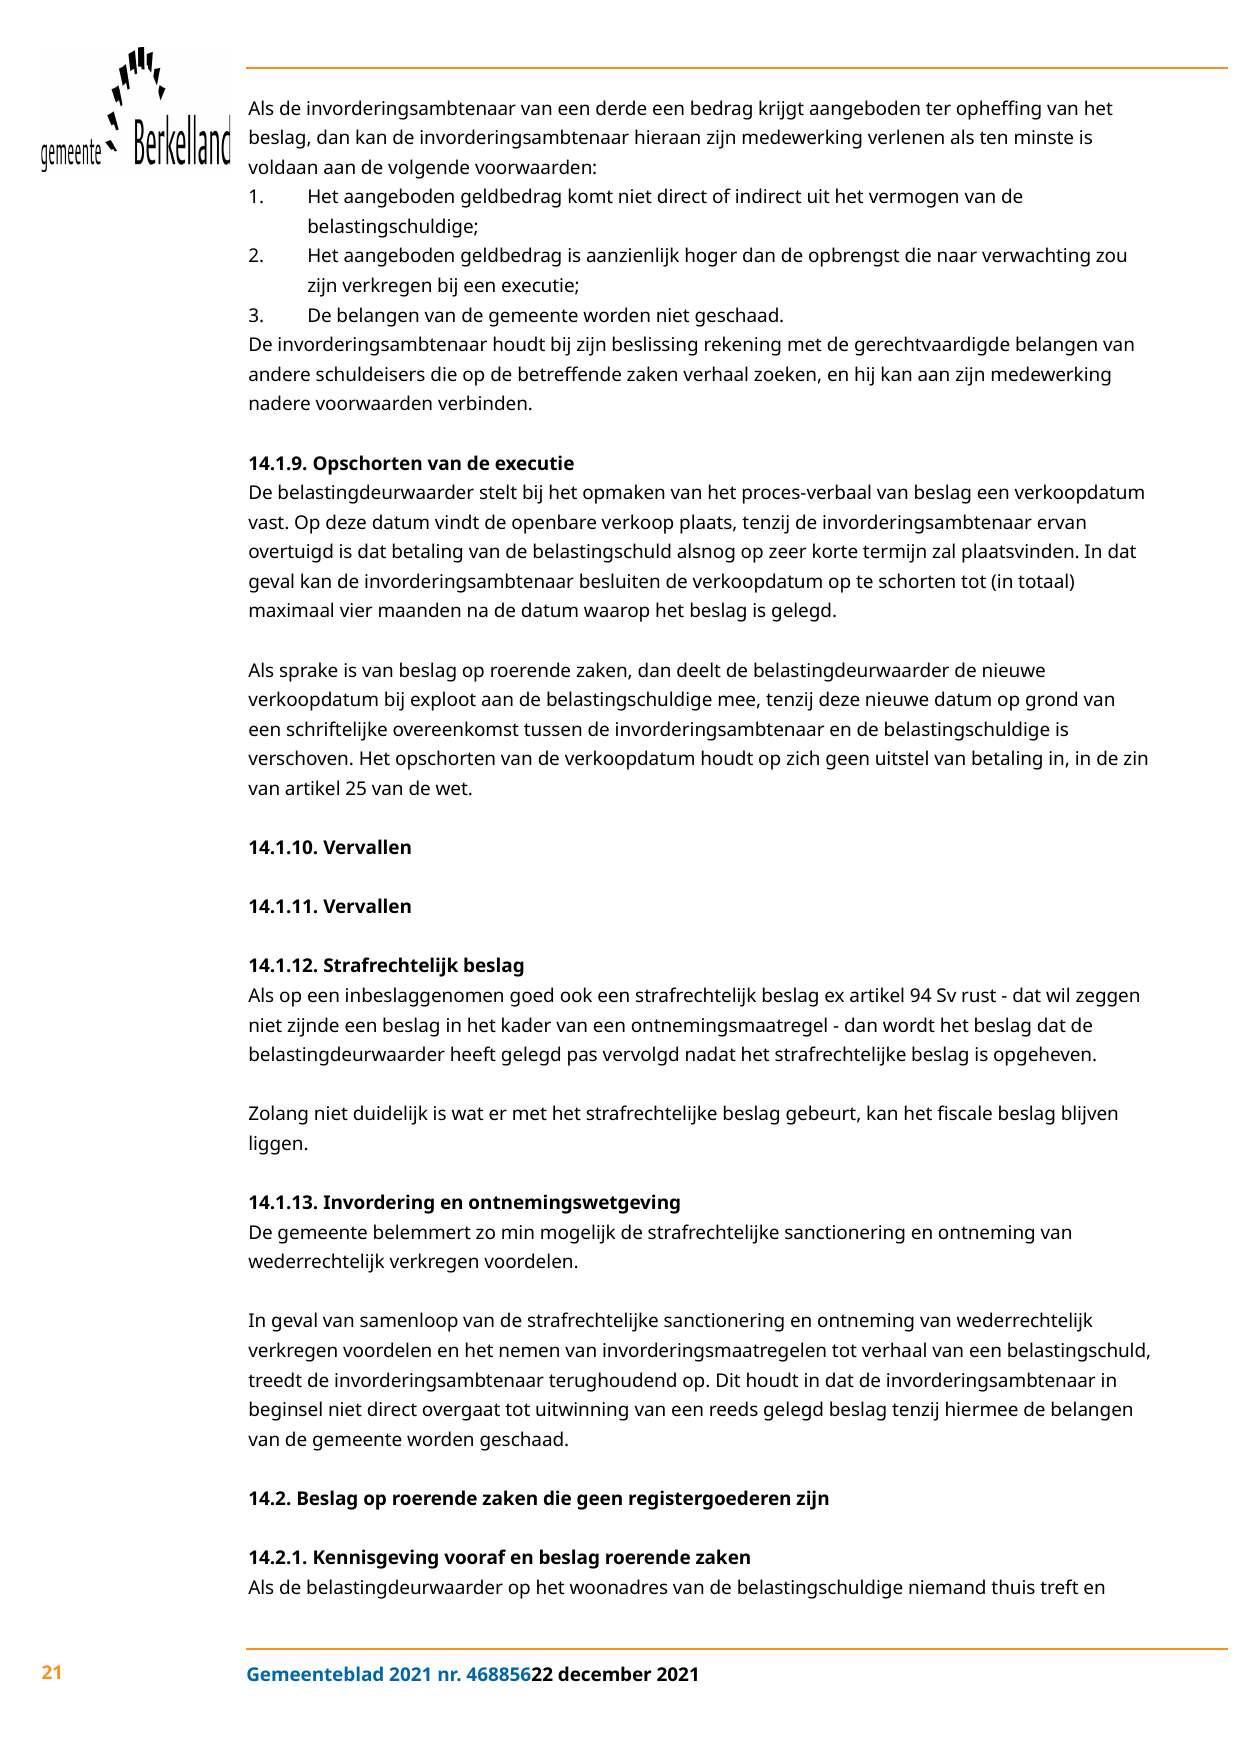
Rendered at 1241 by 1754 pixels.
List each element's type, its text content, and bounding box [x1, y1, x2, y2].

text 14.2.1. Kennisgeving vooraf en beslag roerende zaken [248, 1544, 1152, 1570]
text 14.2. Beslag op roerende zaken die geen registergoederen zijn [248, 1485, 1152, 1511]
text 14.1.11. Vervallen [248, 893, 1152, 919]
text Zolang niet duidelijk is wat er met het strafrechtelijke beslag gebeurt, kan het fiscale beslag blijven liggen. [248, 1101, 1152, 1156]
text De gemeente belemmert zo min mogelijk de strafrechtelijke sanctionering en ontneming van wederrechtelijk verkregen voordelen. [248, 1219, 1152, 1274]
text 14.1.13. Invordering en ontnemingswetgeving [248, 1189, 1152, 1215]
text Als op een inbeslaggenomen goed ook een strafrechtelijk beslag ex artikel 94 Sv rust - dat wil zeggen niet zijnde een beslag in het kader van een ontnemingsmaatregel - dan wordt het beslag dat de belastingdeurwaarder heeft gelegd pas vervolgd nadat het strafrechtelijke beslag is opgeheven. [248, 982, 1152, 1067]
text 14.1.9. Opschorten van de executie [248, 450, 1152, 476]
list Het aangeboden geldbedrag komt niet direct of indirect uit het vermogen van de belastingschuldige; [248, 183, 1152, 239]
text De invorderingsambtenaar houdt bij zijn beslissing rekening met de gerechtvaardigde belangen van andere schuldeisers die op de betreffende zaken verhaal zoeken, en hij kan aan zijn medewerking nadere voorwaarden verbinden. [248, 331, 1152, 416]
text In geval van samenloop van de strafrechtelijke sanctionering en ontneming van wederrechtelijk verkregen voordelen en het nemen van invorderingsmaatregelen tot verhaal van een belastingschuld, treedt de invorderingsambtenaar terughoudend op. Dit houdt in dat de invorderingsambtenaar in beginsel niet direct overgaat tot uitwinning van een reeds gelegd beslag tenzij hiermee de belangen van de gemeente worden geschaad. [248, 1308, 1152, 1452]
text De belastingdeurwaarder stelt bij het opmaken van het proces-verbaal van beslag een verkoopdatum vast. Op deze datum vindt de openbare verkoop plaats, tenzij de invorderingsambtenaar ervan overtuigd is dat betaling van de belastingschuld alsnog op zeer korte termijn zal plaatsvinden. In dat geval kan de invorderingsambtenaar besluiten de verkoopdatum op te schorten tot (in totaal) maximaal vier maanden na de datum waarop het beslag is gelegd. [248, 479, 1152, 623]
text Als de invorderingsambtenaar van een derde een bedrag krijgt aangeboden ter opheffing van het beslag, dan kan de invorderingsambtenaar hieraan zijn medewerking verlenen als ten minste is voldaan aan de volgende voorwaarden: [248, 95, 1152, 180]
list De belangen van de gemeente worden niet geschaad. [248, 302, 1152, 328]
text 14.1.10. Vervallen [248, 834, 1152, 860]
text Als sprake is van beslag op roerende zaken, dan deelt de belastingdeurwaarder de nieuwe verkoopdatum bij exploot aan de belastingschuldige mee, tenzij deze nieuwe datum op grond van een schriftelijke overeenkomst tussen de invorderingsambtenaar en de belastingschuldige is verschoven. Het opschorten van de verkoopdatum houdt op zich geen uitstel van betaling in, in de zin van artikel 25 van de wet. [248, 657, 1152, 801]
list Het aangeboden geldbedrag is aanzienlijk hoger dan de opbrengst die naar verwachting zou zijn verkregen bij een executie; [248, 243, 1152, 298]
text 14.1.12. Strafrechtelijk beslag [248, 953, 1152, 978]
picture [41, 47, 231, 172]
text Als de belastingdeurwaarder op het woonadres van de belastingschuldige niemand thuis treft en [248, 1574, 1152, 1600]
